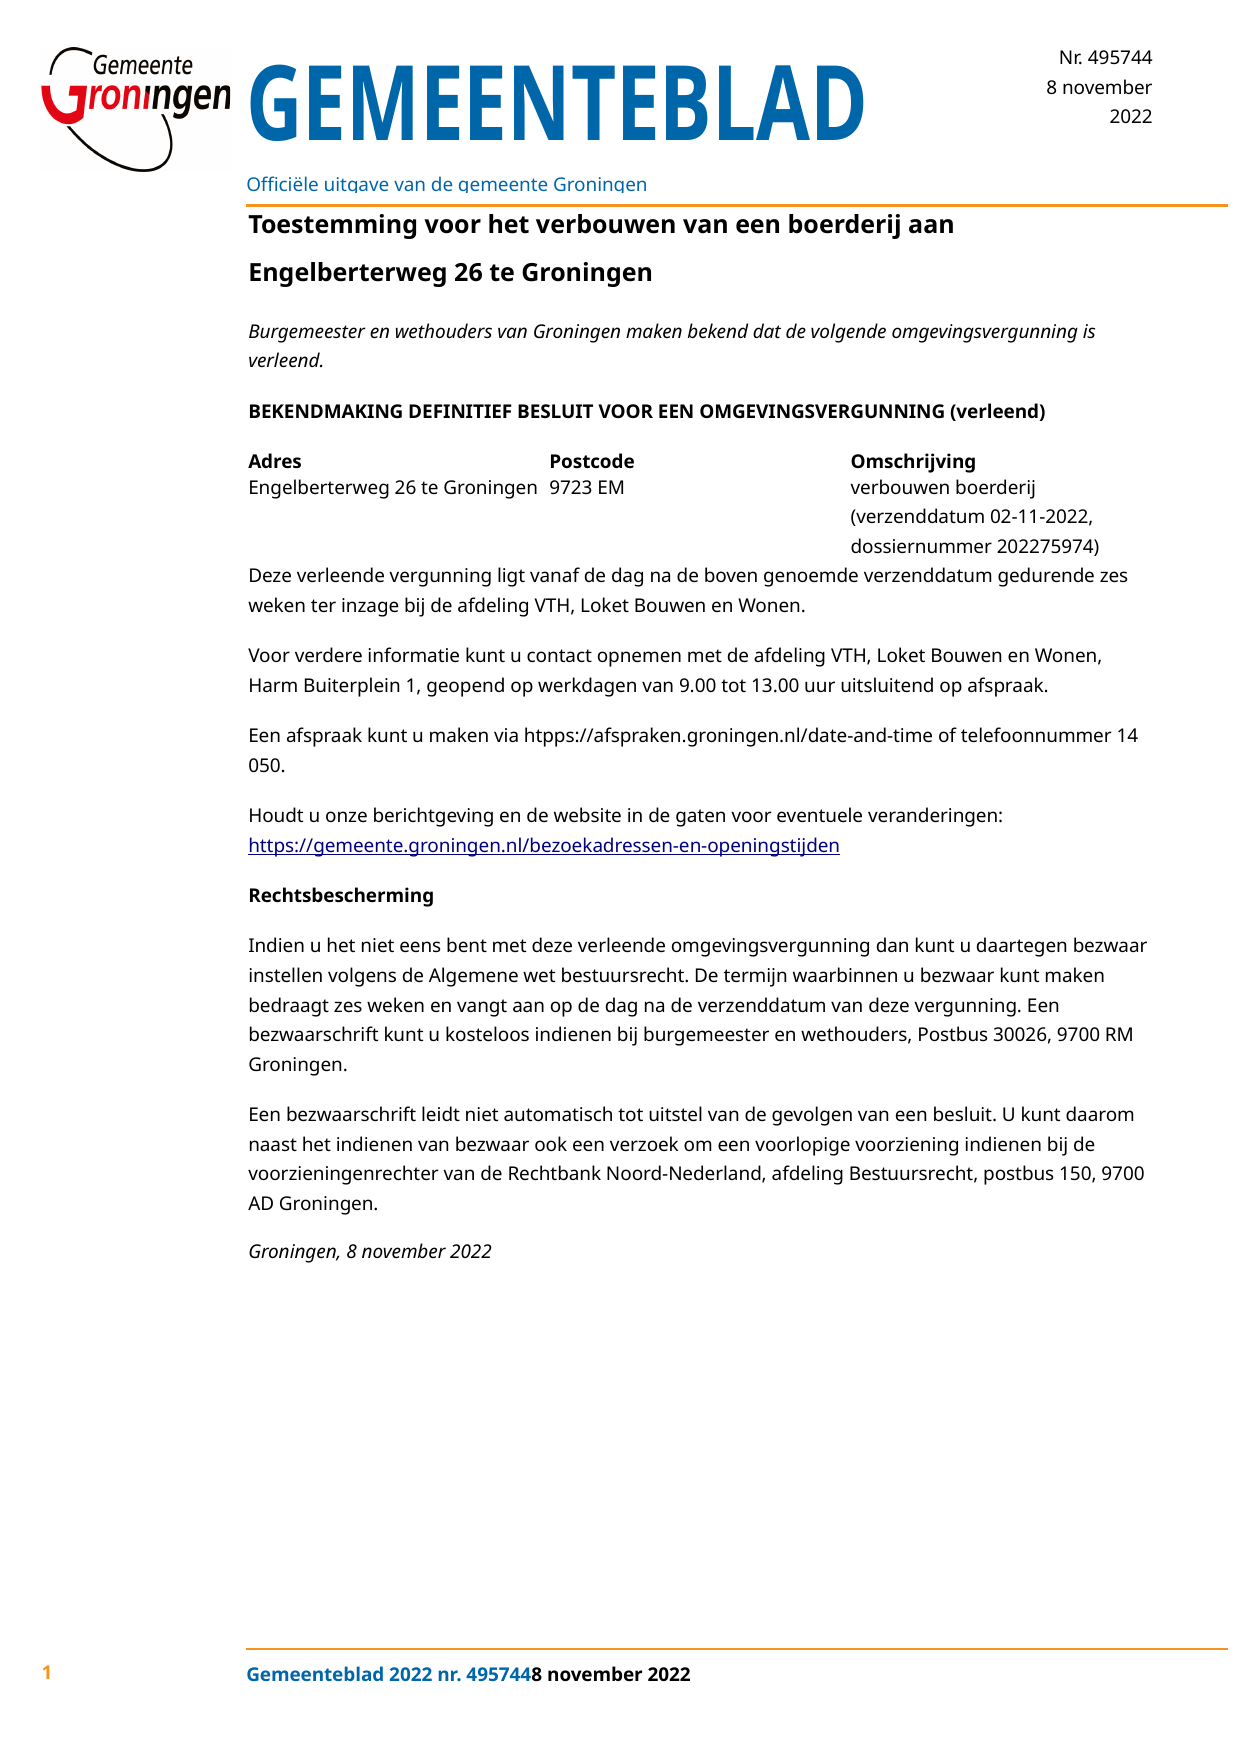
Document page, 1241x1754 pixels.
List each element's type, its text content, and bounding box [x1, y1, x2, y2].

text Een afspraak kunt u maken via htpps://afspraken.groningen.nl/date-and-time of telefoonnummer 14 050. [248, 722, 1152, 778]
text BEKENDMAKING DEFINITIEF BESLUIT VOOR EEN OMGEVINGSVERGUNNING (verleend) [248, 398, 1152, 424]
table_cell 9723 EM [549, 474, 850, 559]
text Burgemeester en wethouders van Groningen maken bekend dat de volgende omgevingsvergunning is verleend. [248, 318, 1152, 373]
text Voor verdere informatie kunt u contact opnemen met de afdeling VTH, Loket Bouwen en Wonen, Harm Buiterplein 1, geopend op werkdagen van 9.00 tot 13.00 uur uitsluitend op afspraak. [248, 642, 1152, 698]
text Rechtsbescherming [248, 882, 1152, 908]
text Groningen, 8 november 2022 [248, 1238, 1152, 1264]
picture [41, 47, 231, 172]
table_header Adres [248, 449, 549, 474]
table_header Postcode [549, 449, 850, 474]
text Deze verleende vergunning ligt vanaf de dag na de boven genoemde verzenddatum gedurende zes weken ter inzage bij de afdeling VTH, Loket Bouwen en Wonen. [248, 562, 1152, 618]
text Toestemming voor het verbouwen van een boerderij aan Engelberterweg 26 te Groningen [248, 207, 1152, 288]
table_cell verbouwen boerderij (verzenddatum 02-11-2022, dossiernummer 202275974) [850, 474, 1152, 559]
text Houdt u onze berichtgeving en de website in de gaten voor eventuele veranderingen: https://gemeente.groningen.nl/bezoekadressen-en-openingstijden [248, 802, 1152, 858]
table_header Omschrijving [850, 449, 1152, 474]
table_cell Engelberterweg 26 te Groningen [248, 474, 549, 559]
text Een bezwaarschrift leidt niet automatisch tot uitstel van de gevolgen van een besluit. U kunt daarom naast het indienen van bezwaar ook een verzoek om een voorlopige voorziening indienen bij de voorzieningenrechter van de Rechtbank Noord-Nederland, afdeling Bestuursrecht, postbus 150, 9700 AD Groningen. [248, 1101, 1152, 1216]
text Indien u het niet eens bent met deze verleende omgevingsvergunning dan kunt u daartegen bezwaar instellen volgens de Algemene wet bestuursrecht. De termijn waarbinnen u bezwaar kunt maken bedraagt zes weken en vangt aan op de dag na de verzenddatum van deze vergunning. Een bezwaarschrift kunt u kosteloos indienen bij burgemeester en wethouders, Postbus 30026, 9700 RM Groningen. [248, 933, 1152, 1077]
